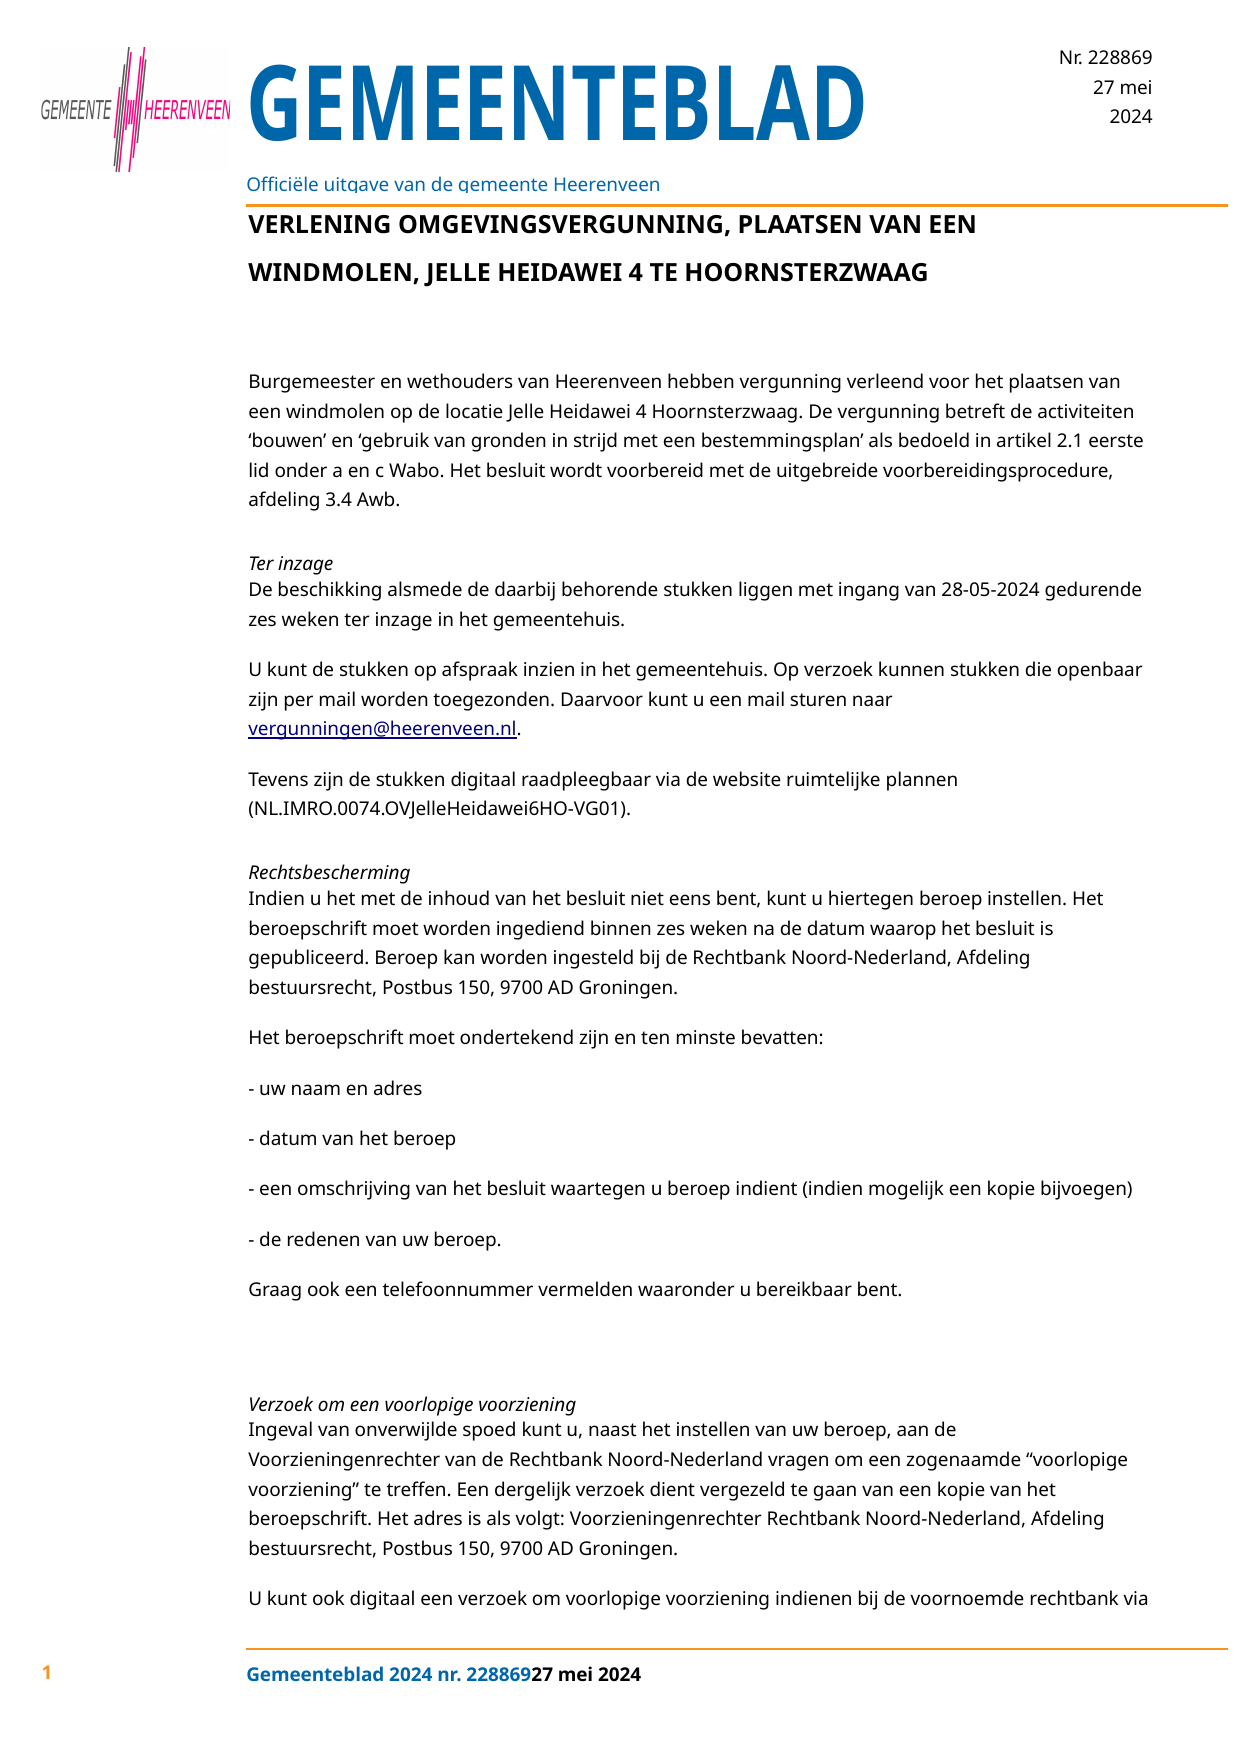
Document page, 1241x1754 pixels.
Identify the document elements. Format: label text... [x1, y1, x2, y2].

text Het beroepschrift moet ondertekend zijn en ten minste bevatten: [248, 1024, 1152, 1050]
text - uw naam en adres [248, 1075, 1152, 1101]
text Rechtsbescherming [248, 859, 1152, 885]
text - de redenen van uw beroep. [248, 1226, 1152, 1252]
text De beschikking alsmede de daarbij behorende stukken liggen met ingang van 28-05-2024 gedurende zes weken ter inzage in het gemeentehuis. [248, 576, 1152, 632]
text - een omschrijving van het besluit waartegen u beroep indient (indien mogelijk een kopie bijvoegen) [248, 1176, 1152, 1201]
text U kunt ook digitaal een verzoek om voorlopige voorziening indienen bij de voornoemde rechtbank via [248, 1585, 1152, 1611]
text U kunt de stukken op afspraak inzien in het gemeentehuis. Op verzoek kunnen stukken die openbaar zijn per mail worden toegezonden. Daarvoor kunt u een mail sturen naar vergunningen@heerenveen.nl. [248, 656, 1152, 741]
text Tevens zijn de stukken digitaal raadpleegbaar via de website ruimtelijke plannen (NL.IMRO.0074.OVJelleHeidawei6HO-VG01). [248, 766, 1152, 821]
text - datum van het beroep [248, 1125, 1152, 1151]
text Burgemeester en wethouders van Heerenveen hebben vergunning verleend voor het plaatsen van een windmolen op de locatie Jelle Heidawei 4 Hoornsterzwaag. De vergunning betreft de activiteiten ‘bouwen’ en ‘gebruik van gronden in strijd met een bestemmingsplan’ als bedoeld in artikel 2.1 eerste lid onder a en c Wabo. Het besluit wordt voorbereid met de uitgebreide voorbereidingsprocedure, afdeling 3.4 Awb. [248, 368, 1152, 512]
text Ingeval van onverwijlde spoed kunt u, naast het instellen van uw beroep, aan de Voorzieningenrechter van de Rechtbank Noord-Nederland vragen om een zogenaamde “voorlopige voorziening” te treffen. Een dergelijk verzoek dient vergezeld te gaan van een kopie van het beroepschrift. Het adres is als volgt: Voorzieningenrechter Rechtbank Noord-Nederland, Afdeling bestuursrecht, Postbus 150, 9700 AD Groningen. [248, 1417, 1152, 1561]
text Graag ook een telefoonnummer vermelden waaronder u bereikbaar bent. [248, 1276, 1152, 1302]
text Indien u het met de inhoud van het besluit niet eens bent, kunt u hiertegen beroep instellen. Het beroepschrift moet worden ingediend binnen zes weken na de datum waarop het besluit is gepubliceerd. Beroep kan worden ingesteld bij de Rechtbank Noord-Nederland, Afdeling bestuursrecht, Postbus 150, 9700 AD Groningen. [248, 885, 1152, 1000]
text Verzoek om een voorlopige voorziening [248, 1391, 1152, 1417]
picture [41, 47, 231, 172]
text VERLENING OMGEVINGSVERGUNNING, PLAATSEN VAN EEN WINDMOLEN, JELLE HEIDAWEI 4 TE HOORNSTERZWAAG [248, 207, 1152, 288]
text Ter inzage [248, 551, 1152, 576]
